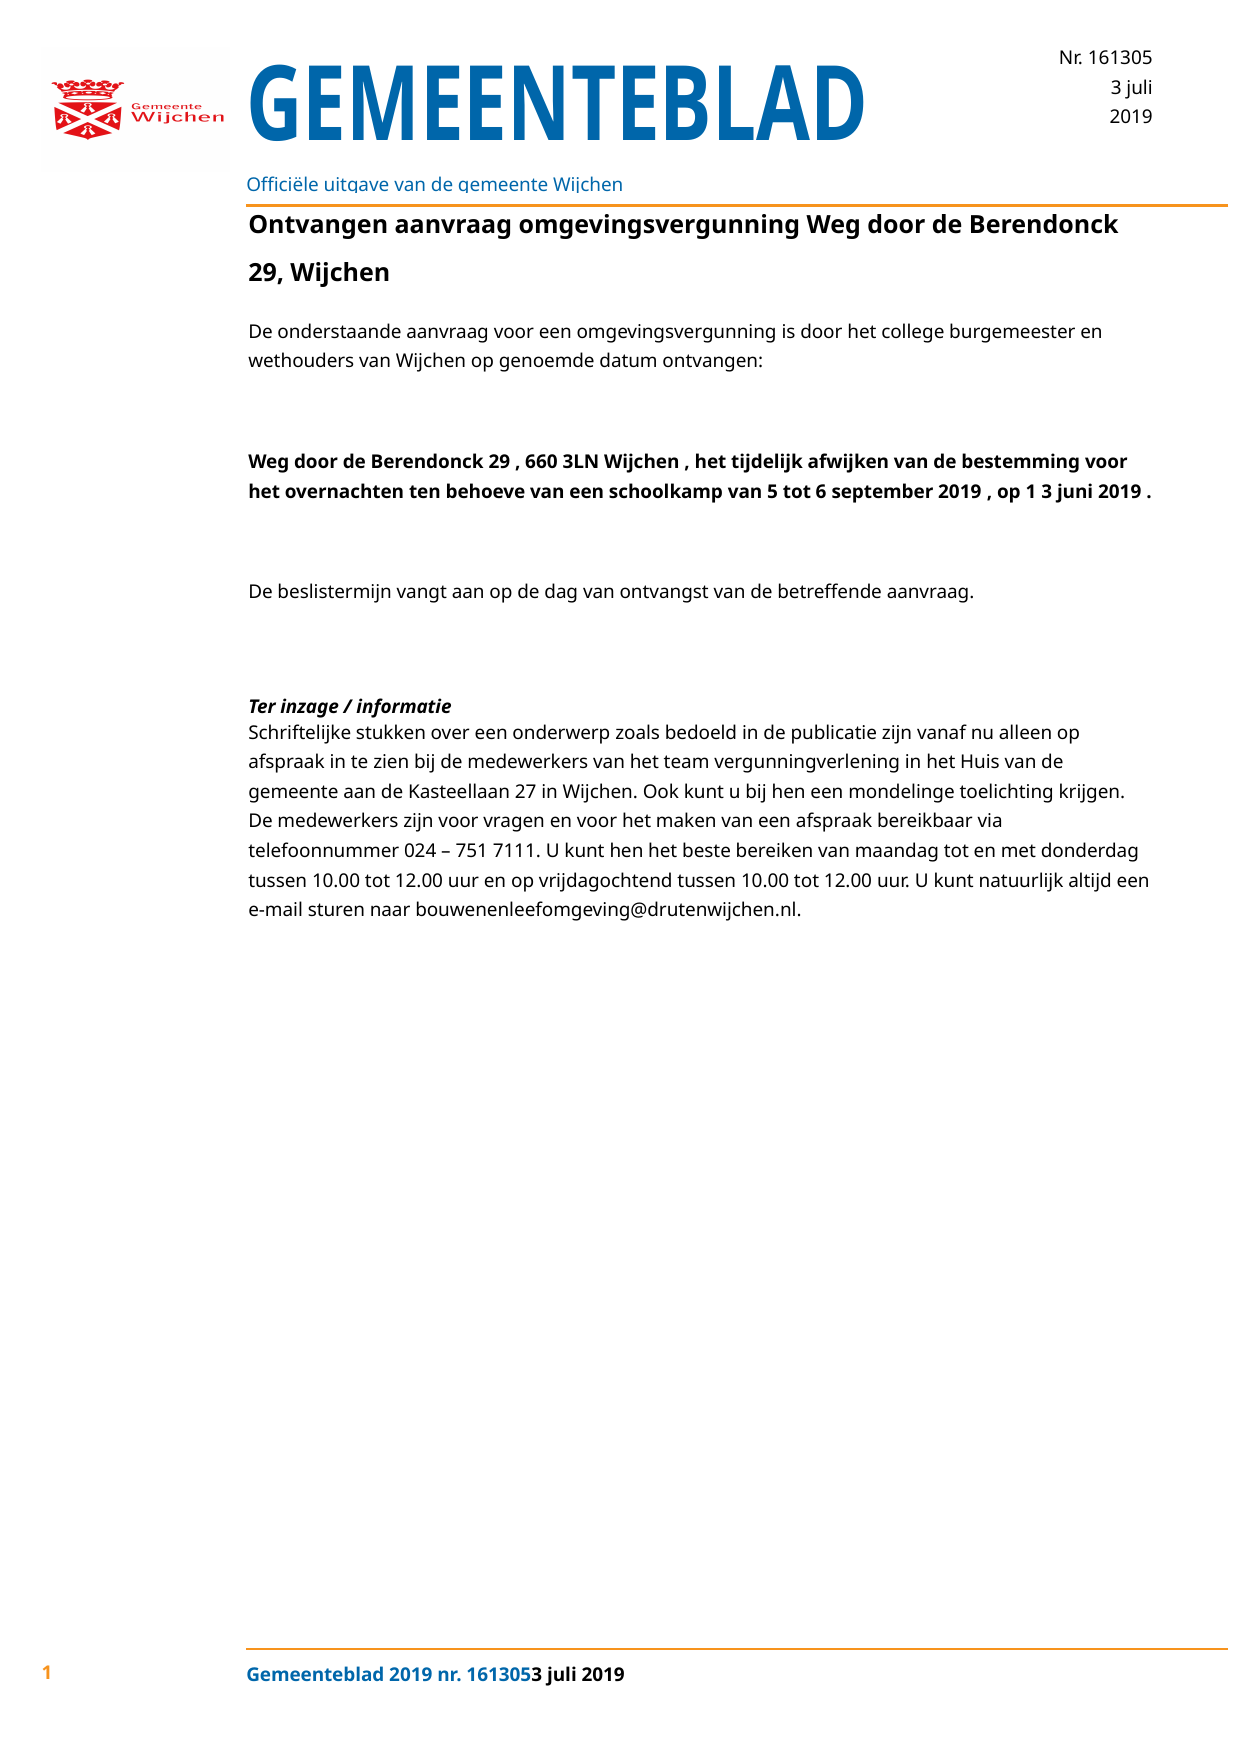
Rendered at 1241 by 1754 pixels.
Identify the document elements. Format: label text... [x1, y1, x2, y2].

text Schriftelijke stukken over een onderwerp zoals bedoeld in de publicatie zijn vanaf nu alleen op afspraak in te zien bij de medewerkers van het team vergunningverlening in het Huis van de gemeente aan de Kasteellaan 27 in Wijchen. Ook kunt u bij hen een mondelinge toelichting krijgen. De medewerkers zijn voor vragen en voor het maken van een afspraak bereikbaar via telefoonnummer 024 – 751 7111. U kunt hen het beste bereiken van maandag tot en met donderdag tussen 10.00 tot 12.00 uur en op vrijdagochtend tussen 10.00 tot 12.00 uur. U kunt natuurlijk altijd een e-mail sturen naar bouwenenleefomgeving@drutenwijchen.nl. [248, 719, 1152, 922]
text De beslistermijn vangt aan op de dag van ontvangst van de betreffende aanvraag. [248, 579, 1152, 604]
picture [41, 47, 231, 172]
text Ter inzage / informatie [248, 693, 1152, 719]
text De onderstaande aanvraag voor een omgevingsvergunning is door het college burgemeester en wethouders van Wijchen op genoemde datum ontvangen: [248, 318, 1152, 373]
text Ontvangen aanvraag omgevingsvergunning Weg door de Berendonck 29, Wijchen [248, 207, 1152, 288]
text Weg door de Berendonck 29 , 660 3LN Wijchen , het tijdelijk afwijken van de bestemming voor het overnachten ten behoeve van een schoolkamp van 5 tot 6 september 2019 , op 1 3 juni 2019 . [248, 448, 1152, 504]
